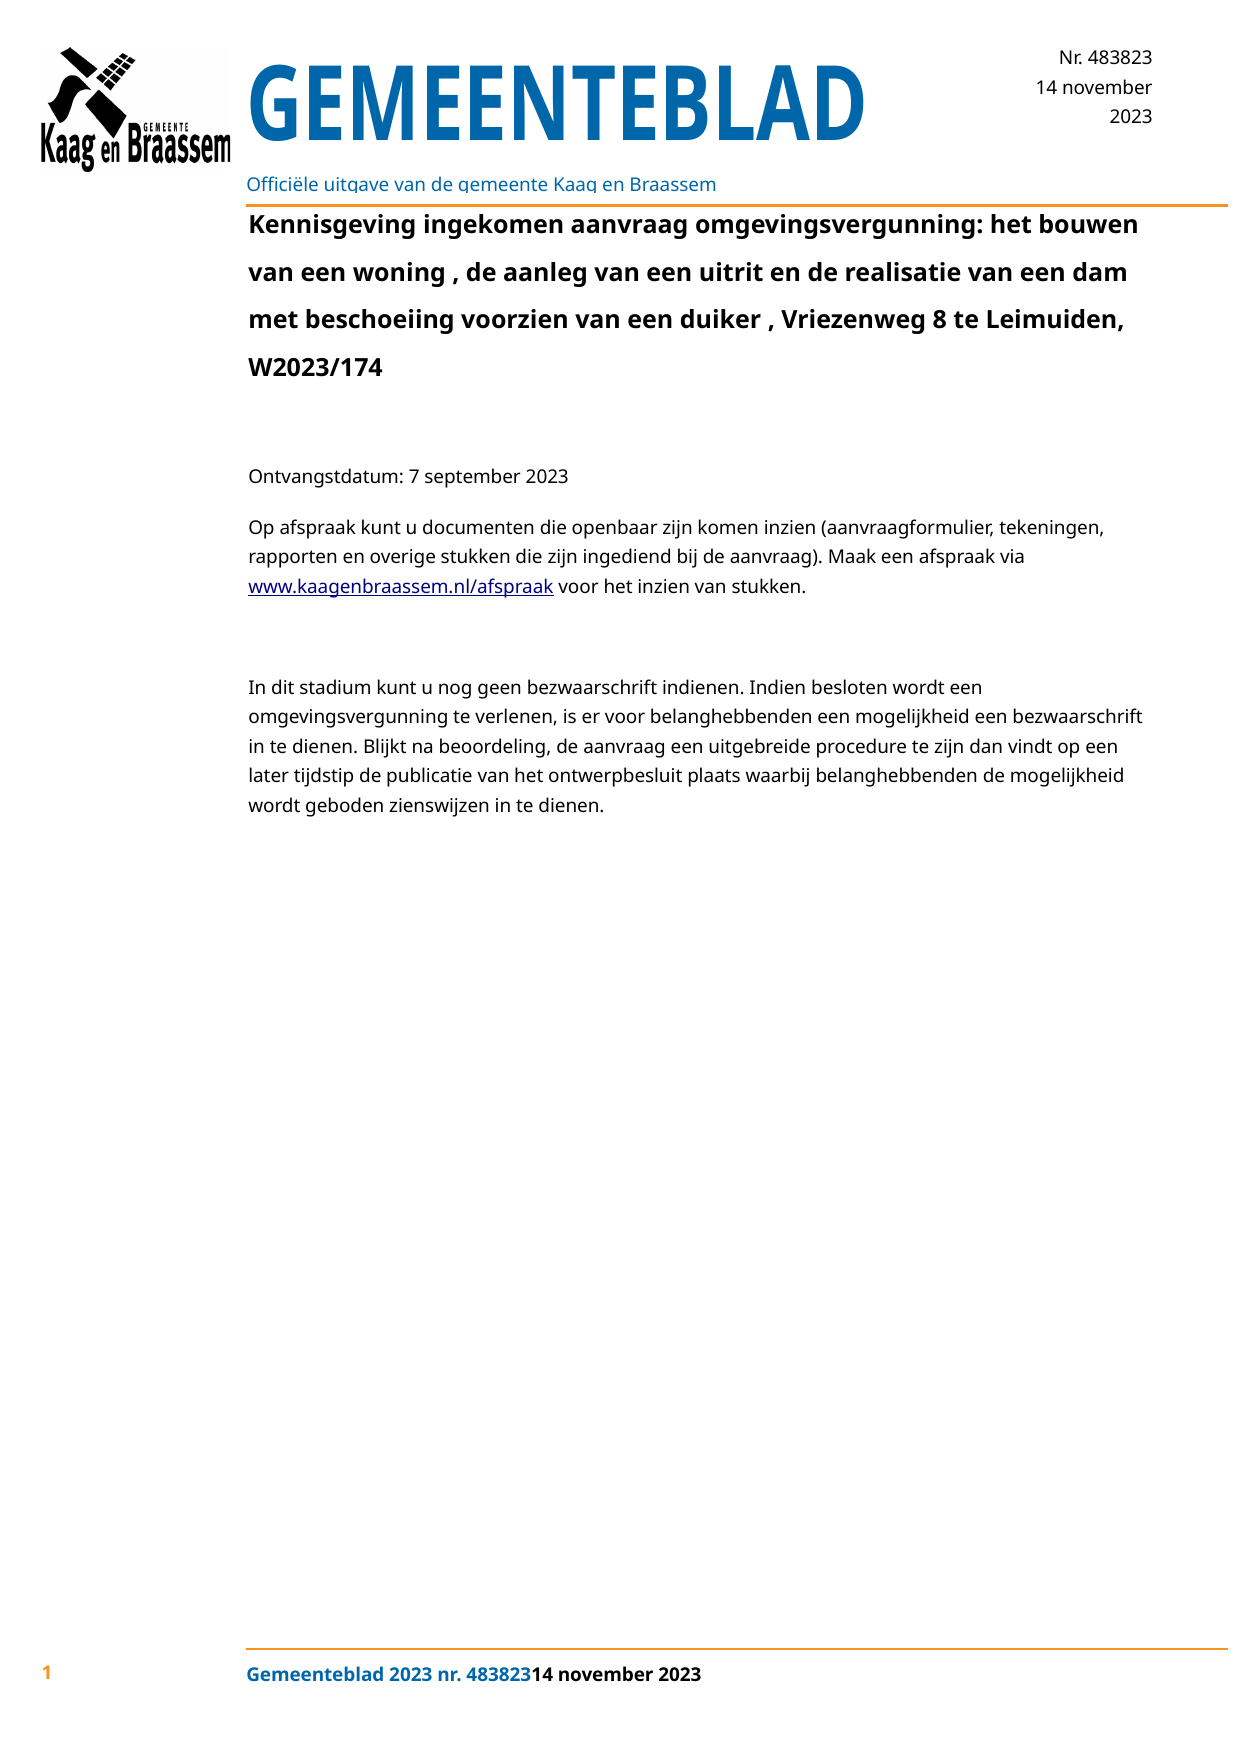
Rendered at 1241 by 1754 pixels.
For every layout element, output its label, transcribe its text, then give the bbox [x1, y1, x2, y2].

text Op afspraak kunt u documenten die openbaar zijn komen inzien (aanvraagformulier, tekeningen, rapporten en overige stukken die zijn ingediend bij de aanvraag). Maak een afspraak via www.kaagenbraassem.nl/afspraak voor het inzien van stukken. [248, 514, 1152, 599]
text Ontvangstdatum: 7 september 2023 [248, 463, 1152, 489]
picture [41, 47, 231, 172]
text In dit stadium kunt u nog geen bezwaarschrift indienen. Indien besloten wordt een omgevingsvergunning te verlenen, is er voor belanghebbenden een mogelijkheid een bezwaarschrift in te dienen. Blijkt na beoordeling, de aanvraag een uitgebreide procedure te zijn dan vindt op een later tijdstip de publicatie van het ontwerpbesluit plaats waarbij belanghebbenden de mogelijkheid wordt geboden zienswijzen in te dienen. [248, 674, 1152, 818]
text Kennisgeving ingekomen aanvraag omgevingsvergunning: het bouwen van een woning , de aanleg van een uitrit en de realisatie van een dam met beschoeiing voorzien van een duiker , Vriezenweg 8 te Leimuiden, W2023/174 [248, 207, 1152, 384]
